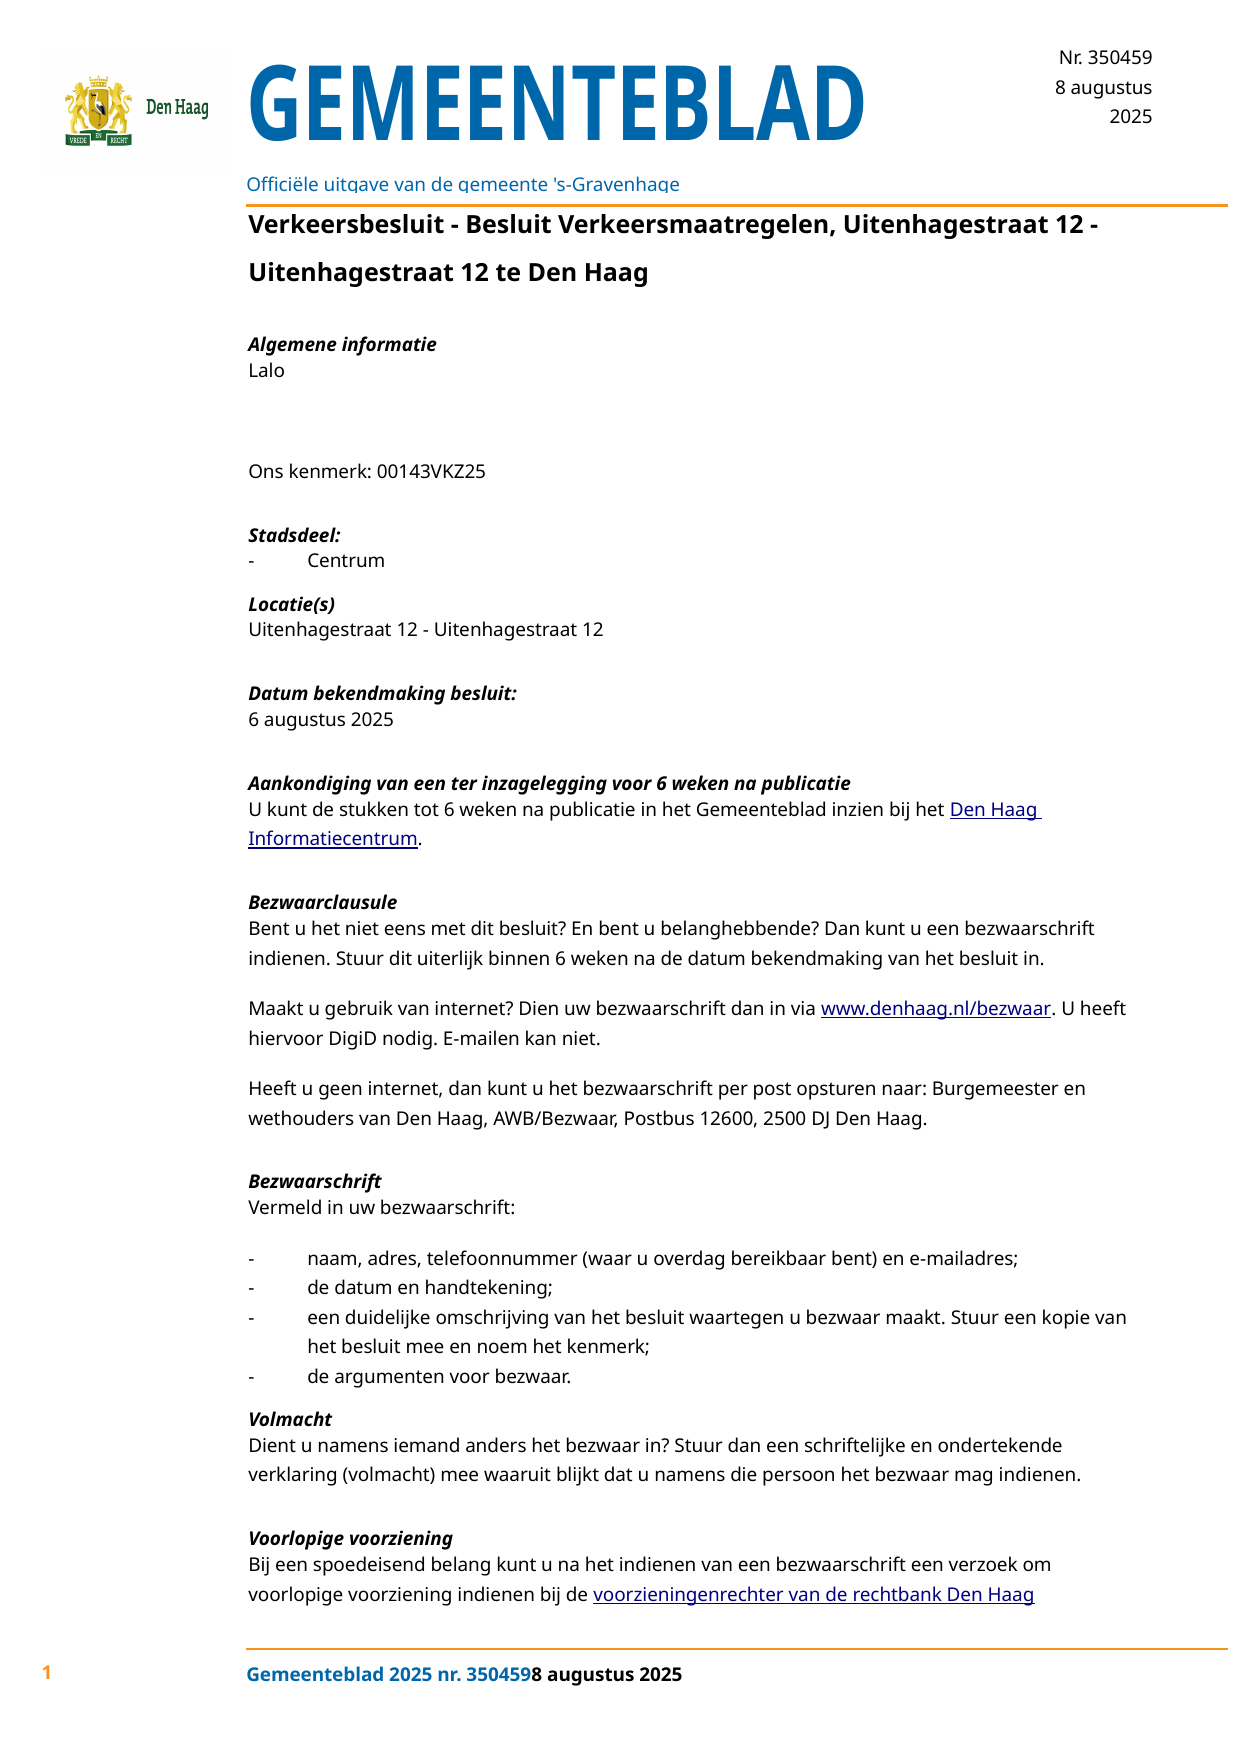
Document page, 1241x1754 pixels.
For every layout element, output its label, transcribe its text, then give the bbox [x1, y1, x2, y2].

text Dient u namens iemand anders het bezwaar in? Stuur dan een schriftelijke en ondertekende verklaring (volmacht) mee waaruit blijkt dat u namens die persoon het bezwaar mag indienen. [248, 1432, 1152, 1487]
picture [41, 47, 231, 172]
text Bent u het niet eens met dit besluit? En bent u belanghebbende? Dan kunt u een bezwaarschrift indienen. Stuur dit uiterlijk binnen 6 weken na de datum bekendmaking van het besluit in. [248, 915, 1152, 971]
text U kunt de stukken tot 6 weken na publicatie in het Gemeenteblad inzien bij het Den Haag Informatiecentrum. [248, 796, 1152, 851]
text Heeft u geen internet, dan kunt u het bezwaarschrift per post opsturen naar: Burgemeester en wethouders van Den Haag, AWB/Bezwaar, Postbus 12600, 2500 DJ Den Haag. [248, 1075, 1152, 1131]
text Volmacht [248, 1406, 1152, 1432]
text Locatie(s) [248, 591, 1152, 617]
text Uitenhagestraat 12 - Uitenhagestraat 12 [248, 617, 1152, 642]
text 6 augustus 2025 [248, 706, 1152, 732]
text Datum bekendmaking besluit: [248, 681, 1152, 706]
text Bezwaarschrift [248, 1169, 1152, 1194]
text Maakt u gebruik van internet? Dien uw bezwaarschrift dan in via www.denhaag.nl/bezwaar. U heeft hiervoor DigiD nodig. E-mailen kan niet. [248, 995, 1152, 1051]
text Algemene informatie [248, 331, 1152, 357]
text Lalo [248, 357, 1152, 383]
text Verkeersbesluit - Besluit Verkeersmaatregelen, Uitenhagestraat 12 - Uitenhagestraat 12 te Den Haag [248, 207, 1152, 288]
text Ons kenmerk: 00143VKZ25 [248, 458, 1152, 484]
text Bij een spoedeisend belang kunt u na het indienen van een bezwaarschrift een verzoek om voorlopige voorziening indienen bij de voorzieningenrechter van de rechtbank Den Haag [248, 1551, 1152, 1607]
text Voorlopige voorziening [248, 1526, 1152, 1551]
list naam, adres, telefoonnummer (waar u overdag bereikbaar bent) en e-mailadres; [248, 1245, 1152, 1271]
text Bezwaarclausule [248, 889, 1152, 915]
list de datum en handtekening; [248, 1274, 1152, 1300]
list de argumenten voor bezwaar. [248, 1363, 1152, 1389]
text Aankondiging van een ter inzagelegging voor 6 weken na publicatie [248, 770, 1152, 796]
list Centrum [248, 548, 1152, 573]
list een duidelijke omschrijving van het besluit waartegen u bezwaar maakt. Stuur een kopie van het besluit mee en noem het kenmerk; [248, 1304, 1152, 1359]
text Vermeld in uw bezwaarschrift: [248, 1194, 1152, 1220]
text Stadsdeel: [248, 522, 1152, 548]
